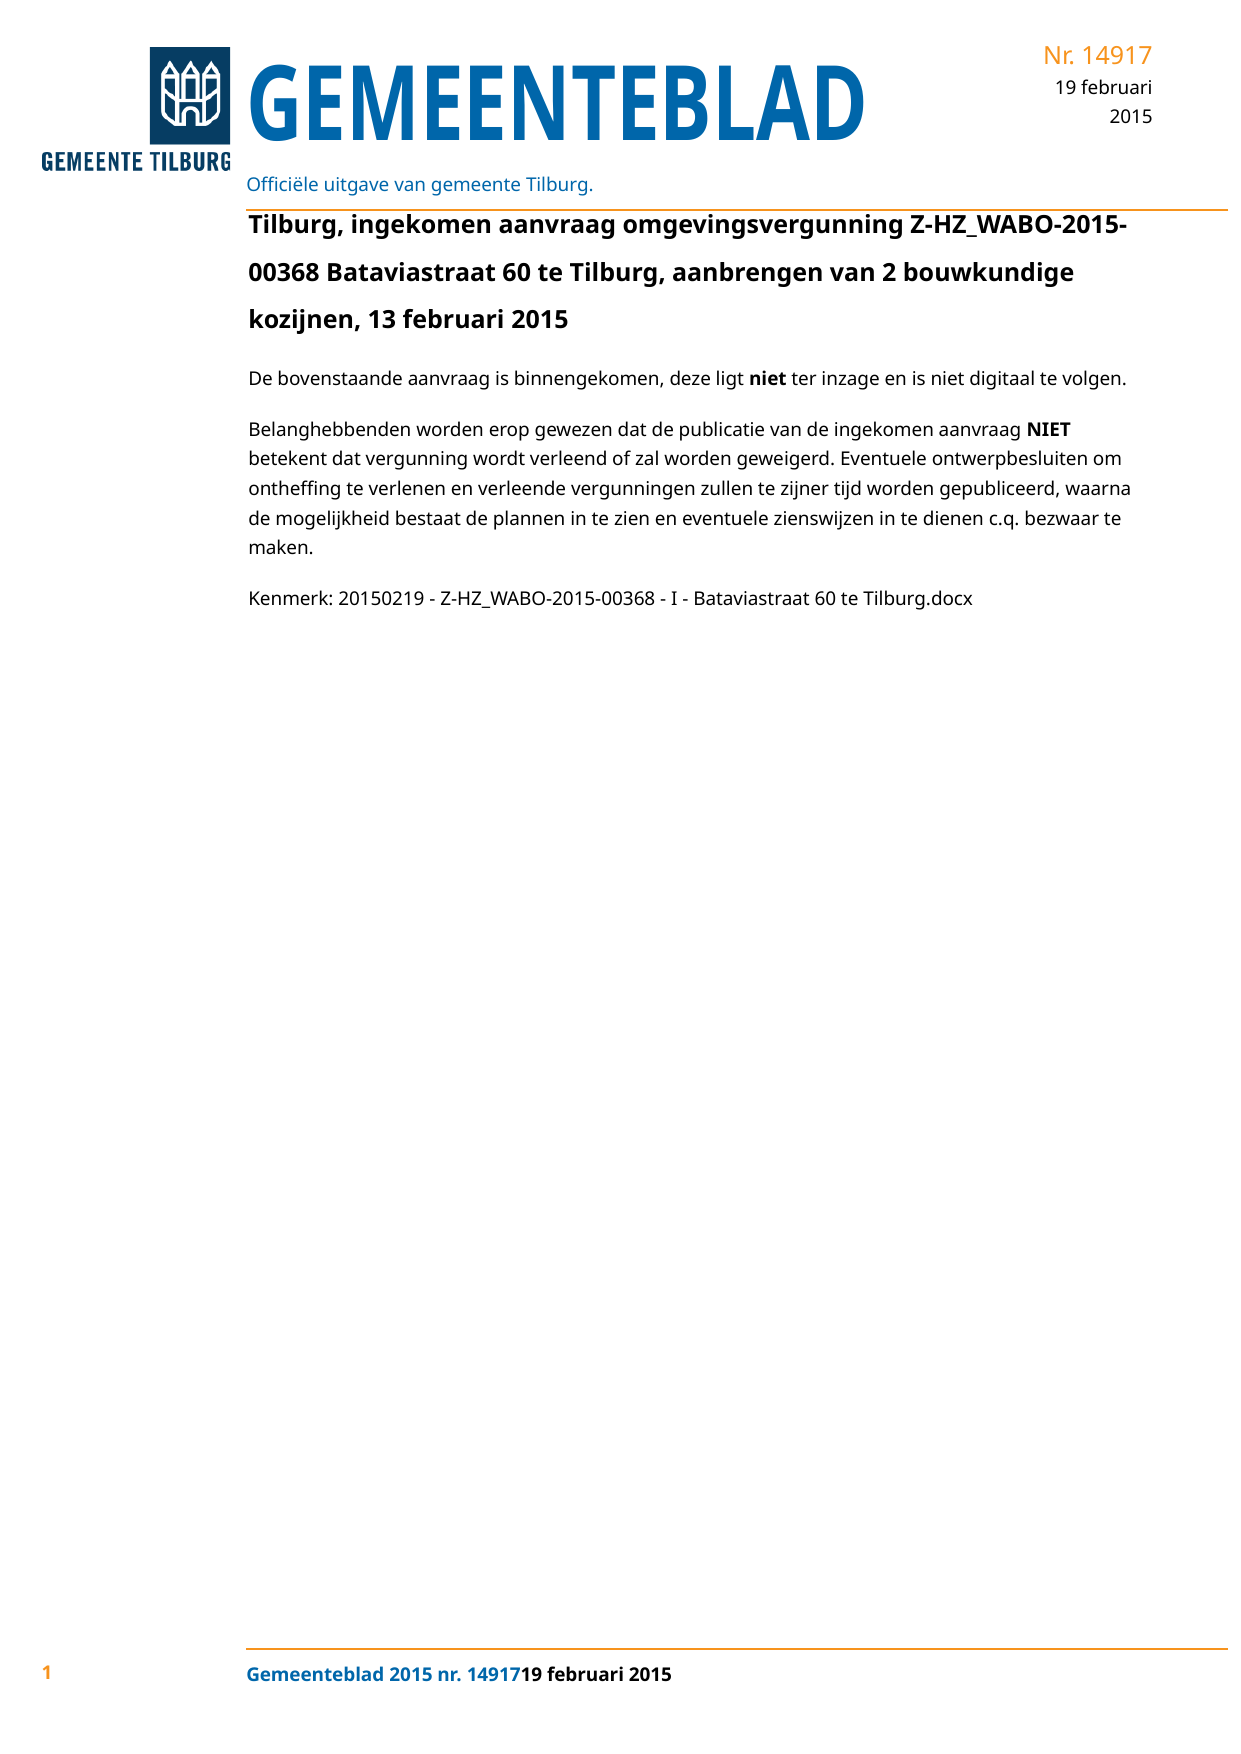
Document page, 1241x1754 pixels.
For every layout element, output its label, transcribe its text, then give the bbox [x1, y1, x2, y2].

text Kenmerk: 20150219 - Z-HZ_WABO-2015-00368 - I - Bataviastraat 60 te Tilburg.docx [248, 585, 1152, 610]
picture [41, 47, 231, 172]
text Belanghebbenden worden erop gewezen dat de publicatie van de ingekomen aanvraag NIET betekent dat vergunning wordt verleend of zal worden geweigerd. Eventuele ontwerpbesluiten om ontheffing te verlenen en verleende vergunningen zullen te zijner tijd worden gepubliceerd, waarna de mogelijkheid bestaat de plannen in te zien en eventuele zienswijzen in te dienen c.q. bezwaar te maken. [248, 416, 1152, 560]
text Tilburg, ingekomen aanvraag omgevingsvergunning Z-HZ_WABO-2015-00368 Bataviastraat 60 te Tilburg, aanbrengen van 2 bouwkundige kozijnen, 13 februari 2015 [248, 211, 1152, 336]
text De bovenstaande aanvraag is binnengekomen, deze ligt niet ter inzage en is niet digitaal te volgen. [248, 366, 1152, 391]
